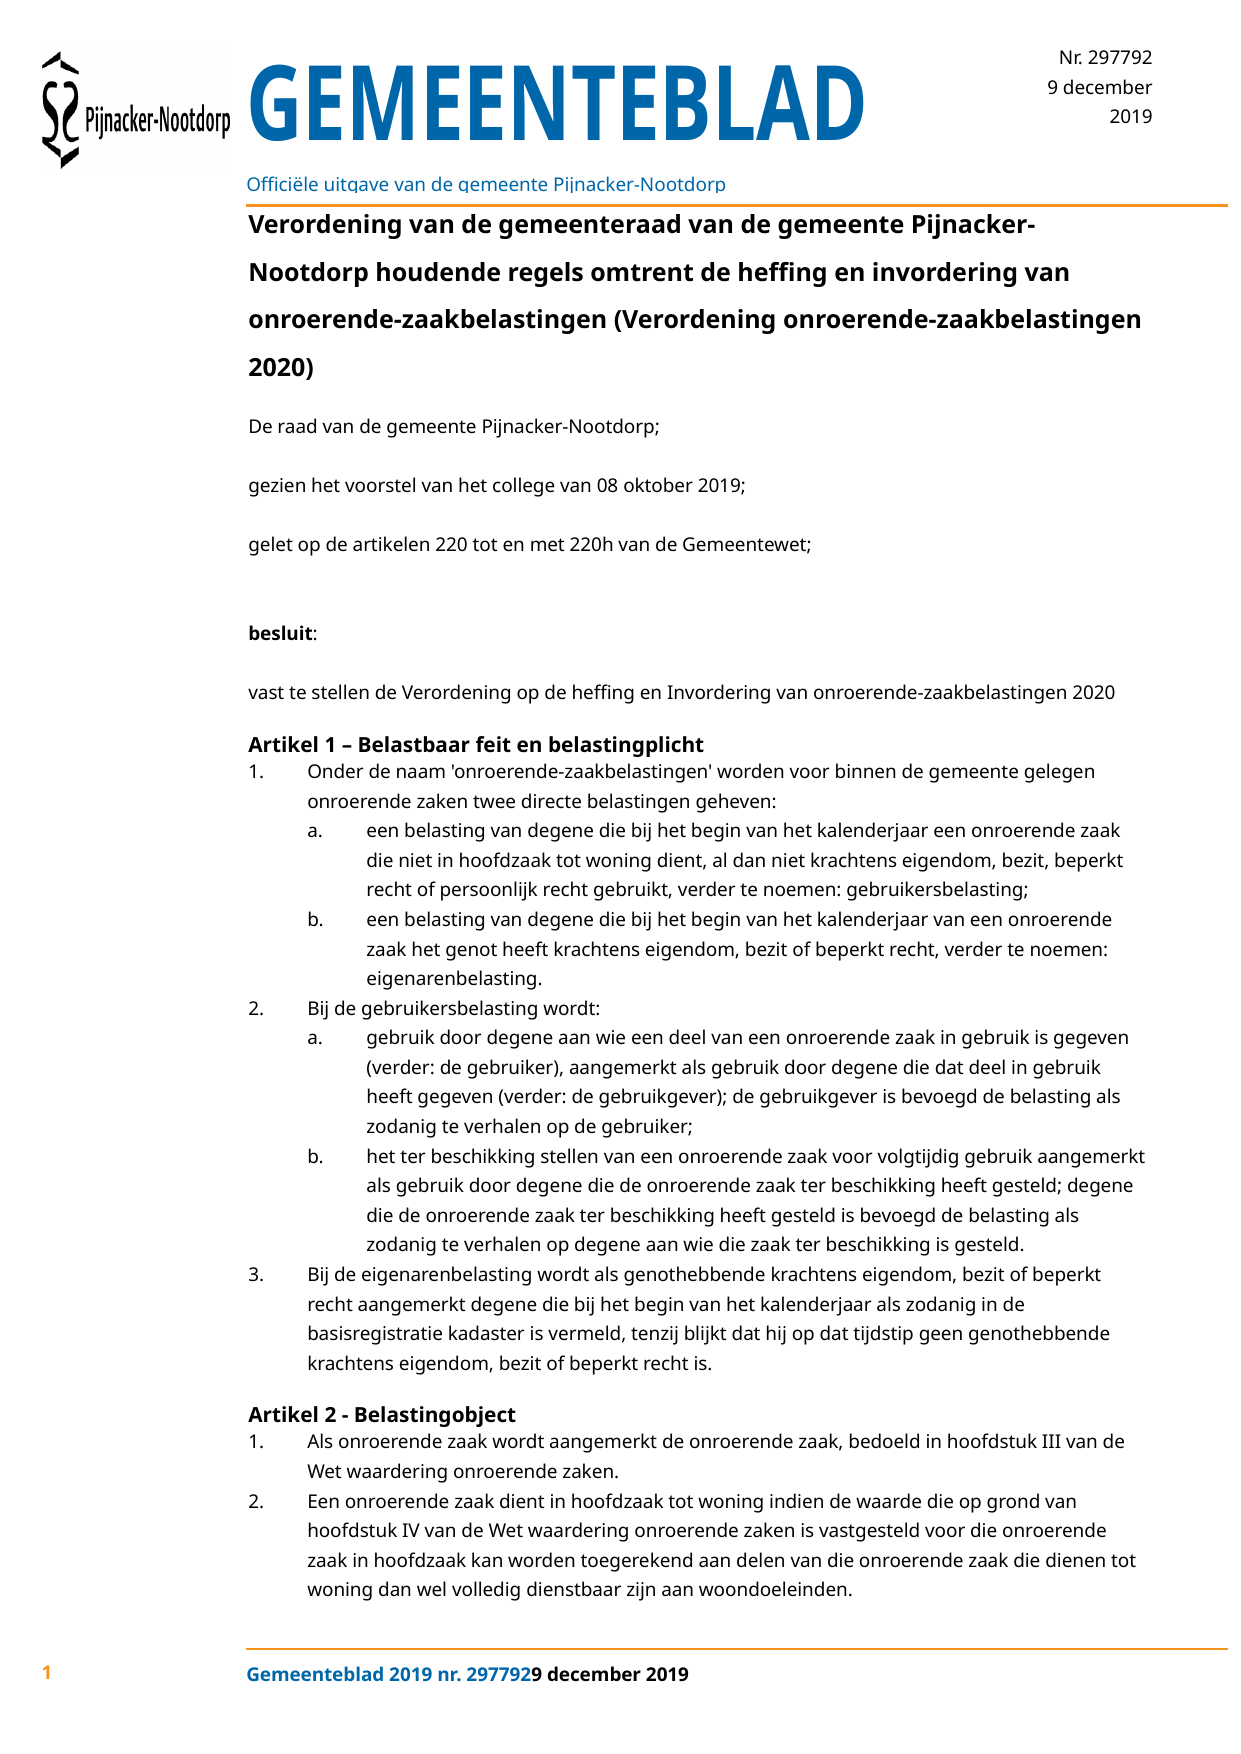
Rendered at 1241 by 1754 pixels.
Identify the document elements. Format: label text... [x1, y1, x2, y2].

text Verordening van de gemeenteraad van de gemeente Pijnacker-Nootdorp houdende regels omtrent de heffing en invordering van onroerende-zaakbelastingen (Verordening onroerende-zaakbelastingen 2020) [248, 207, 1152, 384]
list het ter beschikking stellen van een onroerende zaak voor volgtijdig gebruik aangemerkt als gebruik door degene die de onroerende zaak ter beschikking heeft gesteld; degene die de onroerende zaak ter beschikking heeft gesteld is bevoegd de belasting als zodanig te verhalen op degene aan wie die zaak ter beschikking is gesteld. [307, 1143, 1152, 1257]
picture [41, 47, 231, 172]
text gezien het voorstel van het college van 08 oktober 2019; [248, 472, 1152, 498]
list een belasting van degene die bij het begin van het kalenderjaar van een onroerende zaak het genot heeft krachtens eigendom, bezit of beperkt recht, verder te noemen: eigenarenbelasting. [307, 906, 1152, 991]
list een belasting van degene die bij het begin van het kalenderjaar een onroerende zaak die niet in hoofdzaak tot woning dient, al dan niet krachtens eigendom, bezit, beperkt recht of persoonlijk recht gebruikt, verder te noemen: gebruikersbelasting; [307, 817, 1152, 902]
list gebruik door degene aan wie een deel van een onroerende zaak in gebruik is gegeven (verder: de gebruiker), aangemerkt als gebruik door degene die dat deel in gebruik heeft gegeven (verder: de gebruikgever); de gebruikgever is bevoegd de belasting als zodanig te verhalen op de gebruiker; [307, 1024, 1152, 1139]
text vast te stellen de Verordening op de heffing en Invordering van onroerende-zaakbelastingen 2020 [248, 679, 1152, 705]
list Een onroerende zaak dient in hoofdzaak tot woning indien de waarde die op grond van hoofdstuk IV van de Wet waardering onroerende zaken is vastgesteld voor die onroerende zaak in hoofdzaak kan worden toegerekend aan delen van die onroerende zaak die dienen tot woning dan wel volledig dienstbaar zijn aan woondoeleinden. [248, 1488, 1152, 1602]
text De raad van de gemeente Pijnacker-Nootdorp; [248, 413, 1152, 439]
text Artikel 1 – Belastbaar feit en belastingplicht [248, 730, 1152, 758]
list Bij de gebruikersbelasting wordt: [248, 995, 1152, 1021]
list Bij de eigenarenbelasting wordt als genothebbende krachtens eigendom, bezit of beperkt recht aangemerkt degene die bij het begin van het kalenderjaar als zodanig in de basisregistratie kadaster is vermeld, tenzij blijkt dat hij op dat tijdstip geen genothebbende krachtens eigendom, bezit of beperkt recht is. [248, 1261, 1152, 1376]
text gelet op de artikelen 220 tot en met 220h van de Gemeentewet; [248, 531, 1152, 557]
text besluit: [248, 620, 1152, 646]
text Artikel 2 - Belastingobject [248, 1400, 1152, 1429]
list Als onroerende zaak wordt aangemerkt de onroerende zaak, bedoeld in hoofdstuk III van de Wet waardering onroerende zaken. [248, 1429, 1152, 1484]
list Onder de naam 'onroerende-zaakbelastingen' worden voor binnen de gemeente gelegen onroerende zaken twee directe belastingen geheven: [248, 758, 1152, 813]
